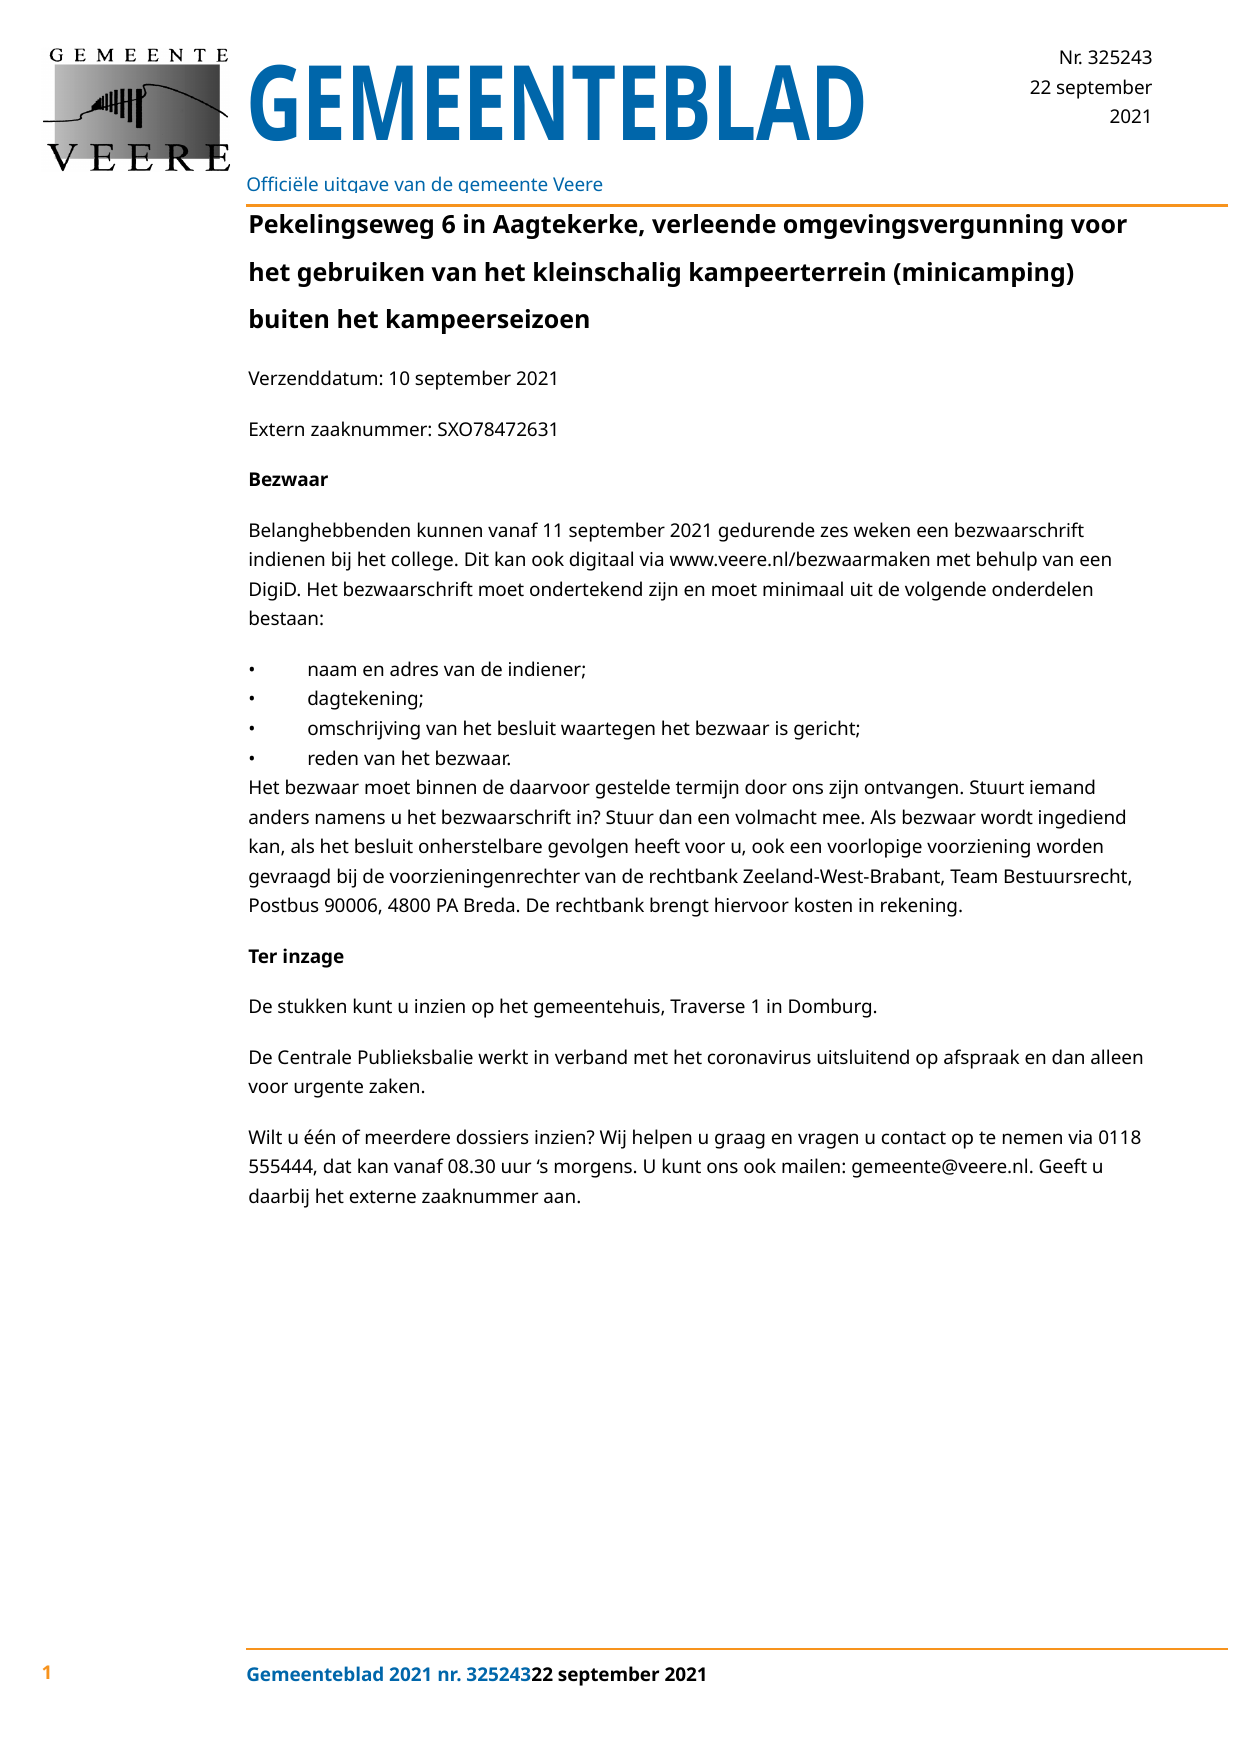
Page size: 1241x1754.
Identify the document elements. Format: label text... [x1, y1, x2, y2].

list dagtekening; [248, 686, 1152, 711]
list reden van het bezwaar. [248, 745, 1152, 770]
text Het bezwaar moet binnen de daarvoor gestelde termijn door ons zijn ontvangen. Stuurt iemand anders namens u het bezwaarschrift in? Stuur dan een volmacht mee. Als bezwaar wordt ingediend kan, als het besluit onherstelbare gevolgen heeft voor u, ook een voorlopige voorziening worden gevraagd bij de voorzieningenrechter van de rechtbank Zeeland-West-Brabant, Team Bestuursrecht, Postbus 90006, 4800 PA Breda. De rechtbank brengt hiervoor kosten in rekening. [248, 774, 1152, 918]
text Pekelingseweg 6 in Aagtekerke, verleende omgevingsvergunning voor het gebruiken van het kleinschalig kampeerterrein (minicamping) buiten het kampeerseizoen [248, 207, 1152, 336]
text De stukken kunt u inzien op het gemeentehuis, Traverse 1 in Domburg. [248, 993, 1152, 1019]
text Verzenddatum: 10 september 2021 [248, 366, 1152, 391]
list naam en adres van de indiener; [248, 656, 1152, 682]
list omschrijving van het besluit waartegen het bezwaar is gericht; [248, 715, 1152, 741]
text Bezwaar [248, 466, 1152, 492]
text Extern zaaknummer: SXO78472631 [248, 416, 1152, 442]
picture [41, 47, 231, 172]
text Wilt u één of meerdere dossiers inzien? Wij helpen u graag en vragen u contact op te nemen via 0118 555444, dat kan vanaf 08.30 uur ‘s morgens. U kunt ons ook mailen: gemeente@veere.nl. Geeft u daarbij het externe zaaknummer aan. [248, 1124, 1152, 1209]
text Belanghebbenden kunnen vanaf 11 september 2021 gedurende zes weken een bezwaarschrift indienen bij het college. Dit kan ook digitaal via www.veere.nl/bezwaarmaken met behulp van een DigiD. Het bezwaarschrift moet ondertekend zijn en moet minimaal uit de volgende onderdelen bestaan: [248, 517, 1152, 631]
text De Centrale Publieksbalie werkt in verband met het coronavirus uitsluitend op afspraak en dan alleen voor urgente zaken. [248, 1044, 1152, 1099]
text Ter inzage [248, 943, 1152, 969]
